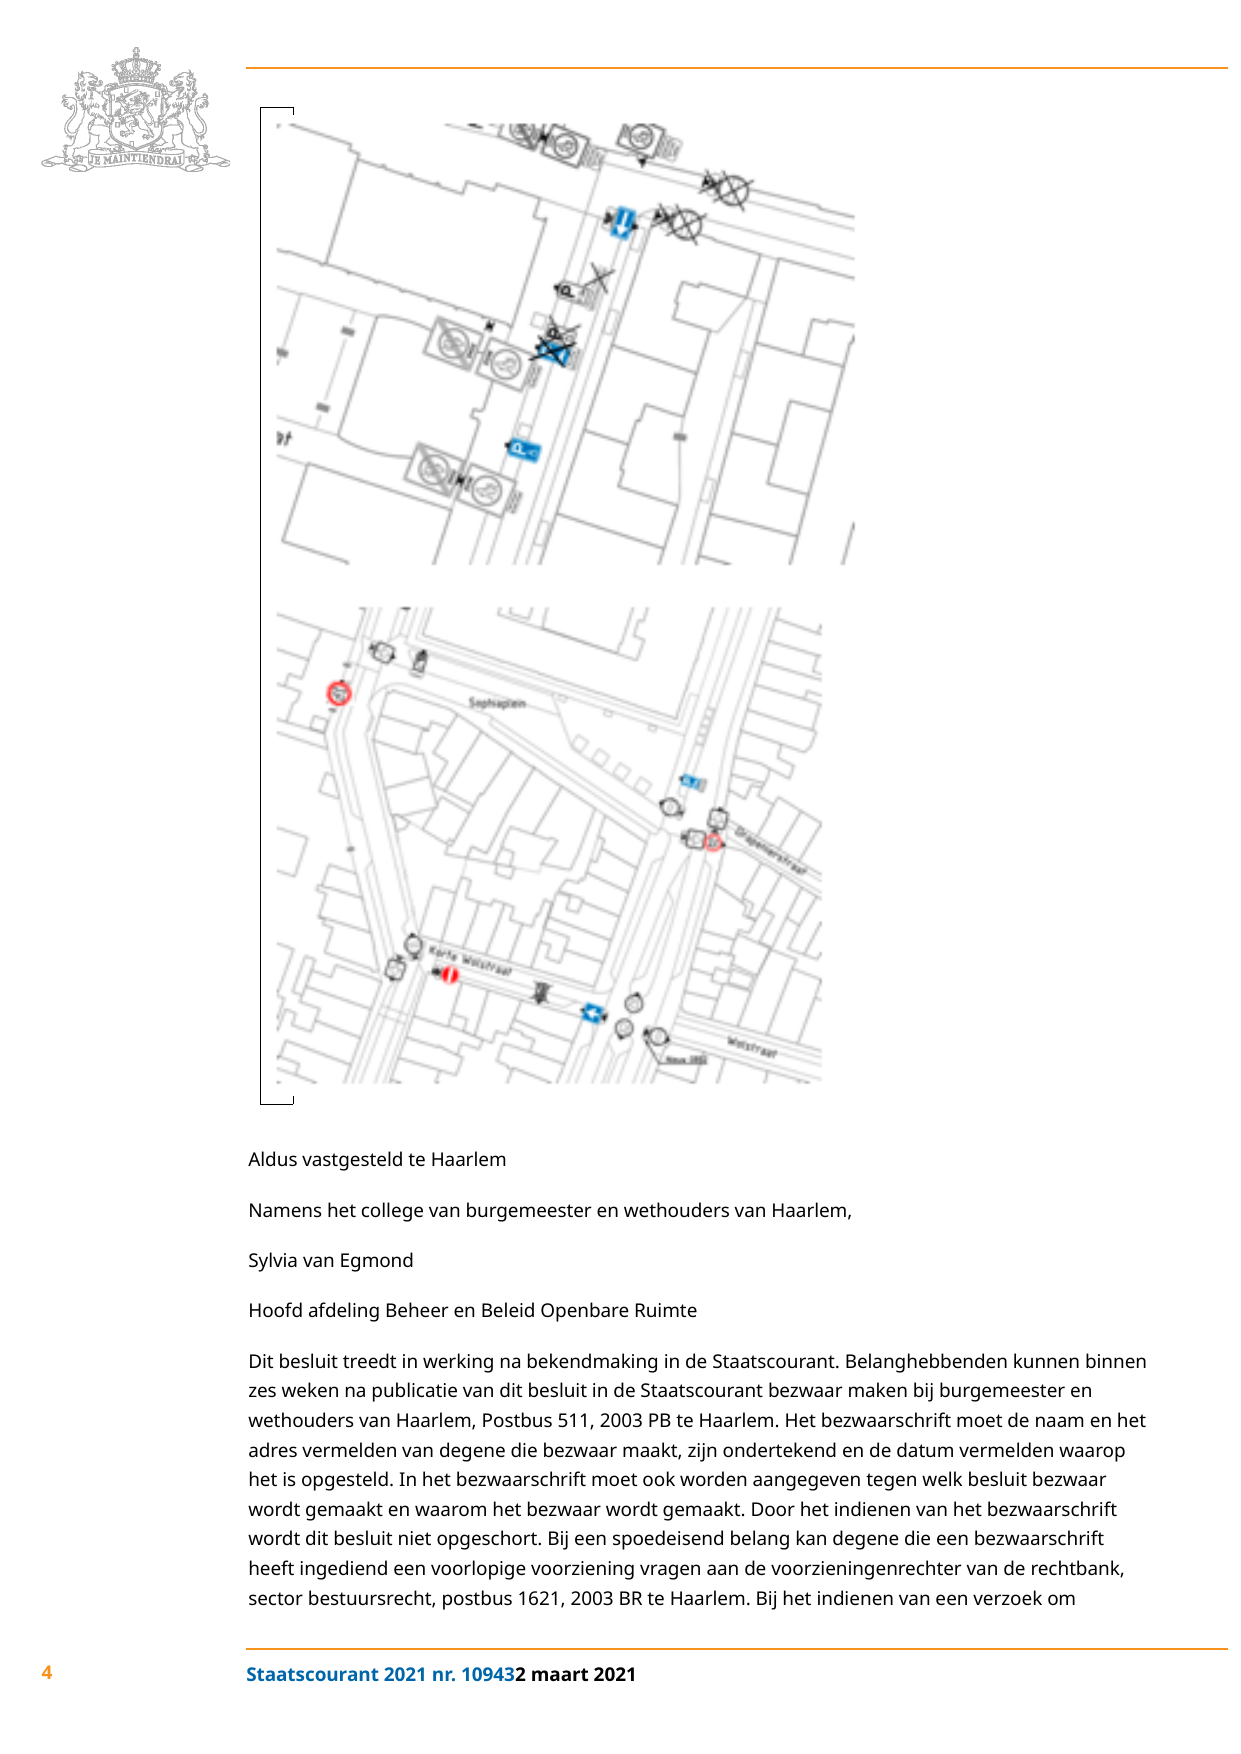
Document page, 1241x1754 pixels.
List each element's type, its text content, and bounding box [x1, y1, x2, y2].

text Hoofd afdeling Beheer en Beleid Openbare Ruimte [248, 1298, 1152, 1323]
text Namens het college van burgemeester en wethouders van Haarlem, [248, 1197, 1152, 1223]
text Sylvia van Egmond [248, 1247, 1152, 1273]
text Aldus vastgesteld te Haarlem [248, 1146, 1152, 1172]
picture [268, 115, 860, 1096]
text Dit besluit treedt in werking na bekendmaking in de Staatscourant. Belanghebbenden kunnen binnen zes weken na publicatie van dit besluit in de Staatscourant bezwaar maken bij burgemeester en wethouders van Haarlem, Postbus 511, 2003 PB te Haarlem. Het bezwaarschrift moet de naam en het adres vermelden van degene die bezwaar maakt, zijn ondertekend en de datum vermelden waarop het is opgesteld. In het bezwaarschrift moet ook worden aangegeven tegen welk besluit bezwaar wordt gemaakt en waarom het bezwaar wordt gemaakt. Door het indienen van het bezwaarschrift wordt dit besluit niet opgeschort. Bij een spoedeisend belang kan degene die een bezwaarschrift heeft ingediend een voorlopige voorziening vragen aan de voorzieningenrechter van de rechtbank, sector bestuursrecht, postbus 1621, 2003 BR te Haarlem. Bij het indienen van een verzoek om [248, 1348, 1152, 1611]
picture [41, 47, 231, 172]
